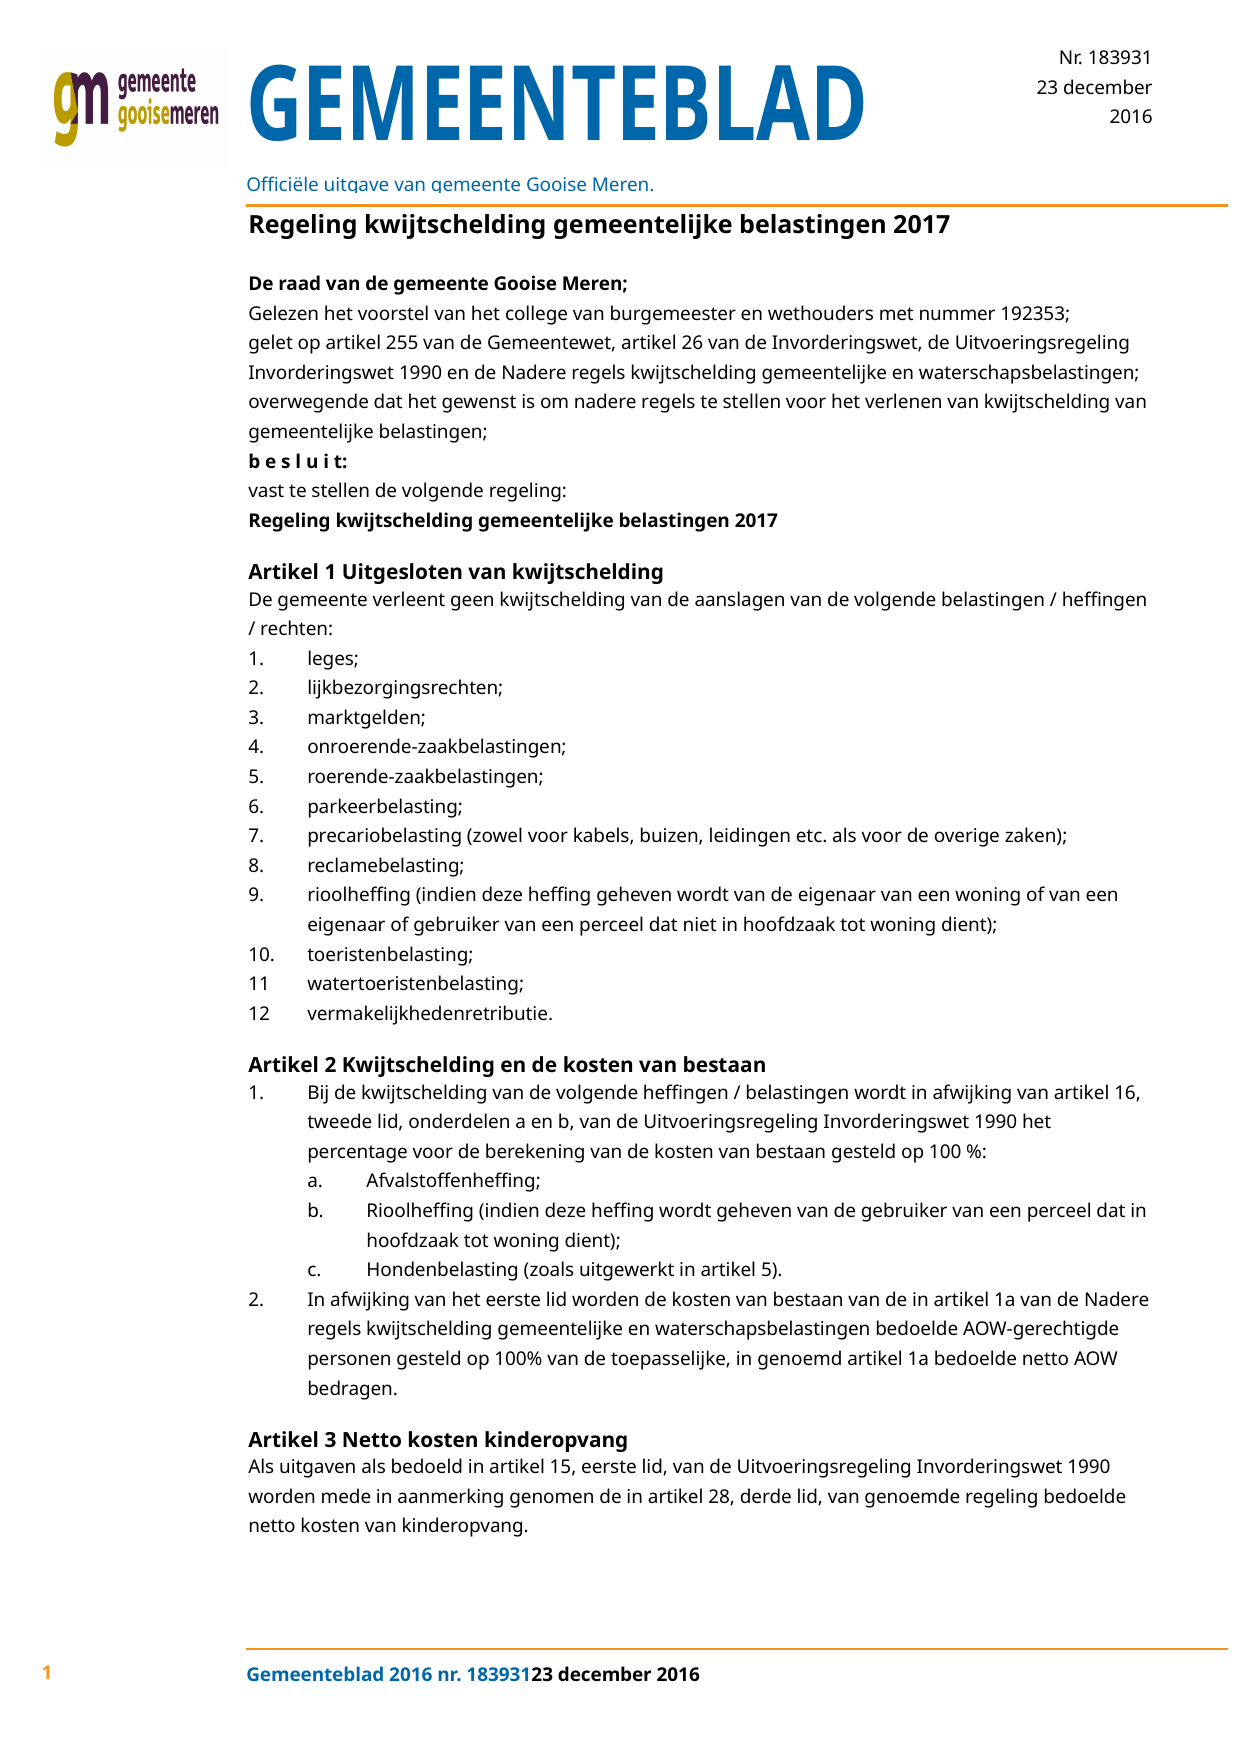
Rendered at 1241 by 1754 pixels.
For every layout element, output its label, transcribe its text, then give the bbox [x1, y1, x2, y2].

list Bij de kwijtschelding van de volgende heffingen / belastingen wordt in afwijking van artikel 16, tweede lid, onderdelen a en b, van de Uitvoeringsregeling Invorderingswet 1990 het percentage voor de berekening van de kosten van bestaan gesteld op 100 %: [248, 1079, 1152, 1164]
text Artikel 3 Netto kosten kinderopvang [248, 1425, 1152, 1453]
list Rioolheffing (indien deze heffing wordt geheven van de gebruiker van een perceel dat in hoofdzaak tot woning dient); [307, 1197, 1152, 1252]
text De raad van de gemeente Gooise Meren; [248, 270, 1152, 296]
list lijkbezorgingsrechten; [248, 674, 1152, 700]
list vermakelijkhedenretributie. [248, 1000, 1152, 1026]
text overwegende dat het gewenst is om nadere regels te stellen voor het verlenen van kwijtschelding van gemeentelijke belastingen; [248, 389, 1152, 444]
text Regeling kwijtschelding gemeentelijke belastingen 2017 [248, 507, 1152, 533]
text vast te stellen de volgende regeling: [248, 477, 1152, 503]
list Hondenbelasting (zoals uitgewerkt in artikel 5). [307, 1256, 1152, 1282]
picture [41, 47, 231, 172]
text Gelezen het voorstel van het college van burgemeester en wethouders met nummer 192353; [248, 300, 1152, 326]
text Artikel 1 Uitgesloten van kwijtschelding [248, 557, 1152, 586]
list marktgelden; [248, 704, 1152, 730]
list leges; [248, 645, 1152, 671]
list parkeerbelasting; [248, 793, 1152, 819]
list reclamebelasting; [248, 852, 1152, 878]
list toeristenbelasting; [248, 941, 1152, 967]
text Regeling kwijtschelding gemeentelijke belastingen 2017 [248, 207, 1152, 241]
list Afvalstoffenheffing; [307, 1168, 1152, 1193]
text Artikel 2 Kwijtschelding en de kosten van bestaan [248, 1050, 1152, 1079]
list watertoeristenbelasting; [248, 970, 1152, 996]
text gelet op artikel 255 van de Gemeentewet, artikel 26 van de Invorderingswet, de Uitvoeringsregeling Invorderingswet 1990 en de Nadere regels kwijtschelding gemeentelijke en waterschapsbelastingen; [248, 329, 1152, 385]
text De gemeente verleent geen kwijtschelding van de aanslagen van de volgende belastingen / heffingen / rechten: [248, 586, 1152, 641]
list precariobelasting (zowel voor kabels, buizen, leidingen etc. als voor de overige zaken); [248, 822, 1152, 848]
list In afwijking van het eerste lid worden de kosten van bestaan van de in artikel 1a van de Nadere regels kwijtschelding gemeentelijke en waterschapsbelastingen bedoelde AOW-gerechtigde personen gesteld op 100% van de toepasselijke, in genoemd artikel 1a bedoelde netto AOW bedragen. [248, 1286, 1152, 1400]
list onroerende-zaakbelastingen; [248, 734, 1152, 759]
list rioolheffing (indien deze heffing geheven wordt van de eigenaar van een woning of van een eigenaar of gebruiker van een perceel dat niet in hoofdzaak tot woning dient); [248, 882, 1152, 937]
text Als uitgaven als bedoeld in artikel 15, eerste lid, van de Uitvoeringsregeling Invorderingswet 1990 worden mede in aanmerking genomen de in artikel 28, derde lid, van genoemde regeling bedoelde netto kosten van kinderopvang. [248, 1453, 1152, 1538]
text b e s l u i t: [248, 448, 1152, 473]
list roerende-zaakbelastingen; [248, 763, 1152, 789]
